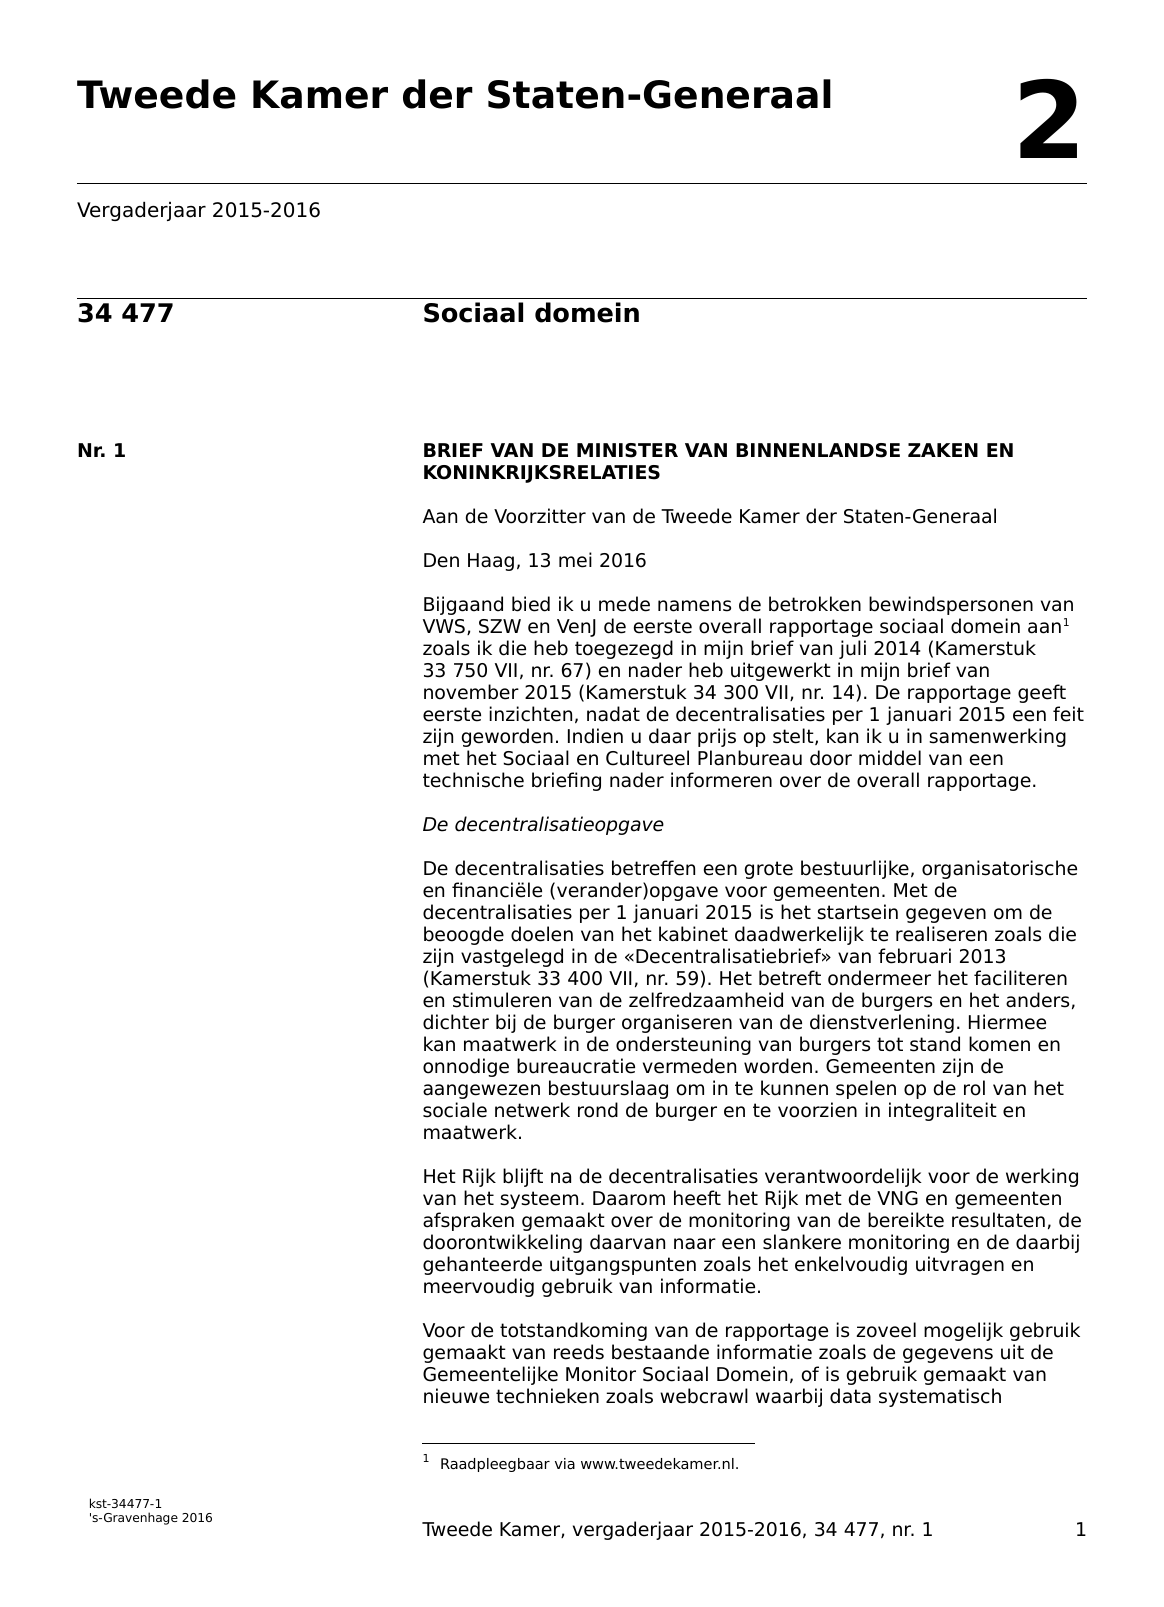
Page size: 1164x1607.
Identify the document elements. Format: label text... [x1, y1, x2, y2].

table_header Tweede Kamer der Staten-Generaal [77, 59, 886, 183]
text Aan de Voorzitter van de Tweede Kamer der Staten-Generaal [422, 506, 1087, 528]
text Bijgaand bied ik u mede namens de betrokken bewindspersonen van VWS, SZW en VenJ de eerste overall rapportage sociaal domein aan zoals ik die heb toegezegd in mijn brief van juli 2014 (Kamerstuk 33 750 VII, nr. 67) en nader heb uitgewerkt in mijn brief van november 2015 (Kamerstuk 34 300 VII, nr. 14). De rapportage geeft eerste inzichten, nadat de decentralisaties per 1 januari 2015 een feit zijn geworden. Indien u daar prijs op stelt, kan ik u in samenwerking met het Sociaal en Cultureel Planbureau door middel van een technische briefing nader informeren over de overall rapportage. [422, 594, 1087, 792]
text Raadpleegbaar via www.tweedekamer.nl. [422, 1452, 1087, 1474]
subtitle 34 477 Sociaal domein [77, 299, 1087, 329]
text De decentralisaties betreffen een grote bestuurlijke, organisatorische en financiële (verander)opgave voor gemeenten. Met de decentralisaties per 1 januari 2015 is het startsein gegeven om de beoogde doelen van het kabinet daadwerkelijk te realiseren zoals die zijn vastgelegd in de «Decentralisatiebrief» van februari 2013 (Kamerstuk 33 400 VII, nr. 59). Het betreft ondermeer het faciliteren en stimuleren van de zelfredzaamheid van de burgers en het anders, dichter bij de burger organiseren van de dienstverlening. Hiermee kan maatwerk in de ondersteuning van burgers tot stand komen en onnodige bureaucratie vermeden worden. Gemeenten zijn de aangewezen bestuurslaag om in te kunnen spelen op de rol van het sociale netwerk rond de burger en te voorzien in integraliteit en maatwerk. [422, 858, 1087, 1144]
text 's-Gravenhage 2016 [88, 1511, 323, 1525]
text Het Rijk blijft na de decentralisaties verantwoordelijk voor de werking van het systeem. Daarom heeft het Rijk met de VNG en gemeenten afspraken gemaakt over de monitoring van de bereikte resultaten, de doorontwikkeling daarvan naar een slankere monitoring en de daarbij gehanteerde uitgangspunten zoals het enkelvoudig uitvragen en meervoudig gebruik van informatie. [422, 1166, 1087, 1298]
table_header 2 [886, 59, 1087, 183]
text Voor de totstandkoming van de rapportage is zoveel mogelijk gebruik gemaakt van reeds bestaande informatie zoals de gegevens uit de Gemeentelijke Monitor Sociaal Domein, of is gebruik gemaakt van nieuwe technieken zoals webcrawl waarbij data systematisch [422, 1320, 1087, 1408]
subtitle De decentralisatieopgave [422, 814, 1087, 836]
text Den Haag, 13 mei 2016 [422, 550, 1087, 572]
subtitle Nr. 1 BRIEF VAN DE MINISTER VAN BINNENLANDSE ZAKEN EN KONINKRIJKSRELATIES [77, 440, 1087, 484]
table_cell Vergaderjaar 2015-2016 [77, 184, 1087, 298]
text kst-34477-1 [88, 1497, 323, 1511]
